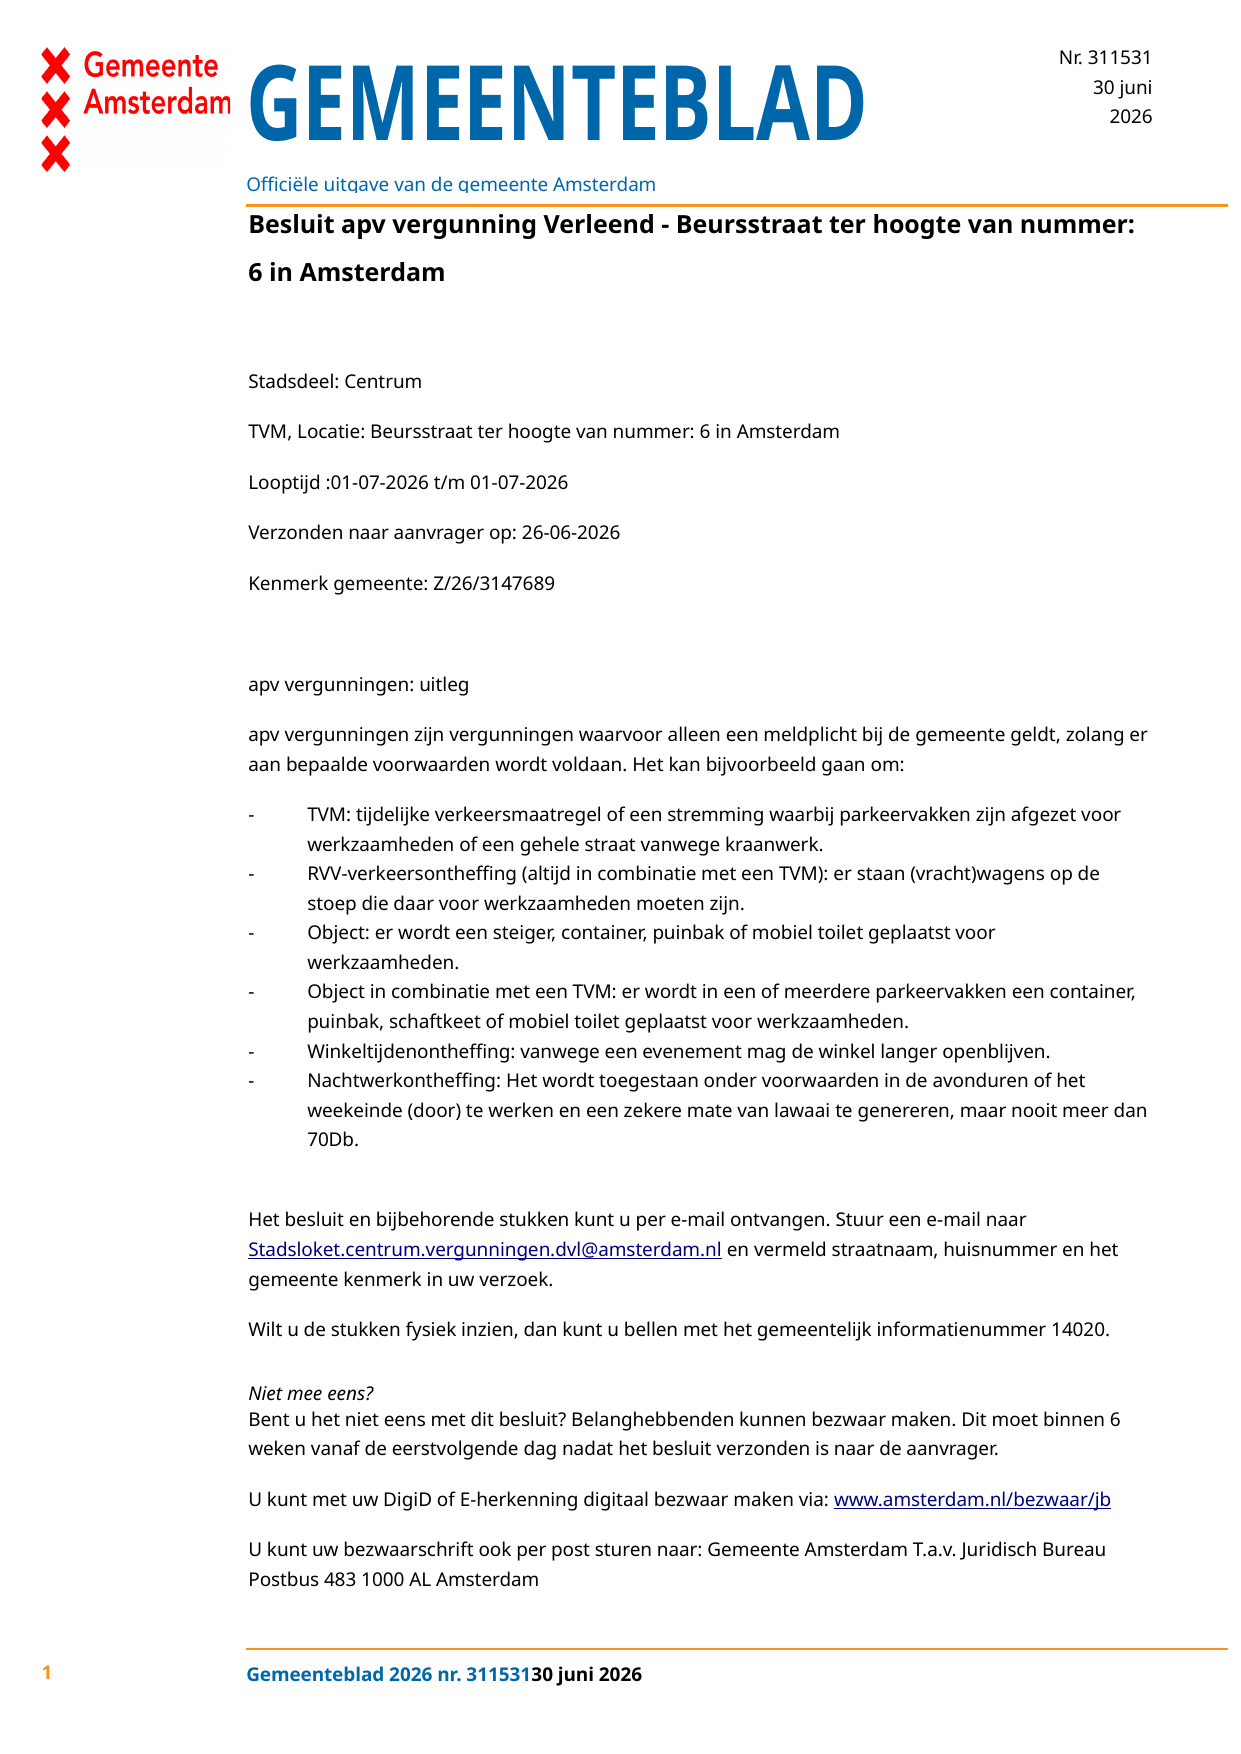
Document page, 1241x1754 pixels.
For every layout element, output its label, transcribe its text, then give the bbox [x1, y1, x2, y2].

text TVM, Locatie: Beursstraat ter hoogte van nummer: 6 in Amsterdam [248, 419, 1152, 444]
list TVM: tijdelijke verkeersmaatregel of een stremming waarbij parkeervakken zijn afgezet voor werkzaamheden of een gehele straat vanwege kraanwerk. [248, 801, 1152, 857]
text Het besluit en bijbehorende stukken kunt u per e-mail ontvangen. Stuur een e-mail naar Stadsloket.centrum.vergunningen.dvl@amsterdam.nl en vermeld straatnaam, huisnummer en het gemeente kenmerk in uw verzoek. [248, 1207, 1152, 1292]
text Bent u het niet eens met dit besluit? Belanghebbenden kunnen bezwaar maken. Dit moet binnen 6 weken vanaf de eerstvolgende dag nadat het besluit verzonden is naar de aanvrager. [248, 1406, 1152, 1461]
list Object: er wordt een steiger, container, puinbak of mobiel toilet geplaatst voor werkzaamheden. [248, 919, 1152, 975]
text Verzonden naar aanvrager op: 26-06-2026 [248, 519, 1152, 545]
text Kenmerk gemeente: Z/26/3147689 [248, 570, 1152, 596]
text Besluit apv vergunning Verleend - Beursstraat ter hoogte van nummer: 6 in Amsterdam [248, 207, 1152, 288]
list RVV-verkeersontheffing (altijd in combinatie met een TVM): er staan (vracht)wagens op de stoep die daar voor werkzaamheden moeten zijn. [248, 860, 1152, 916]
text apv vergunningen zijn vergunningen waarvoor alleen een meldplicht bij de gemeente geldt, zolang er aan bepaalde voorwaarden wordt voldaan. Het kan bijvoorbeeld gaan om: [248, 721, 1152, 777]
text U kunt met uw DigiD of E-herkenning digitaal bezwaar maken via: www.amsterdam.nl/bezwaar/jb [248, 1486, 1152, 1512]
text Niet mee eens? [248, 1380, 1152, 1406]
list Winkeltijdenontheffing: vanwege een evenement mag de winkel langer openblijven. [248, 1038, 1152, 1064]
text Stadsdeel: Centrum [248, 368, 1152, 394]
list Object in combinatie met een TVM: er wordt in een of meerdere parkeervakken een container, puinbak, schaftkeet of mobiel toilet geplaatst voor werkzaamheden. [248, 979, 1152, 1034]
text Wilt u de stukken fysiek inzien, dan kunt u bellen met het gemeentelijk informatienummer 14020. [248, 1316, 1152, 1342]
text U kunt uw bezwaarschrift ook per post sturen naar: Gemeente Amsterdam T.a.v. Juridisch Bureau Postbus 483 1000 AL Amsterdam [248, 1536, 1152, 1592]
list Nachtwerkontheffing: Het wordt toegestaan onder voorwaarden in de avonduren of het weekeinde (door) te werken en een zekere mate van lawaai te genereren, maar nooit meer dan 70Db. [248, 1067, 1152, 1152]
text apv vergunningen: uitleg [248, 671, 1152, 697]
text Looptijd :01-07-2026 t/m 01-07-2026 [248, 469, 1152, 495]
picture [41, 47, 231, 172]
